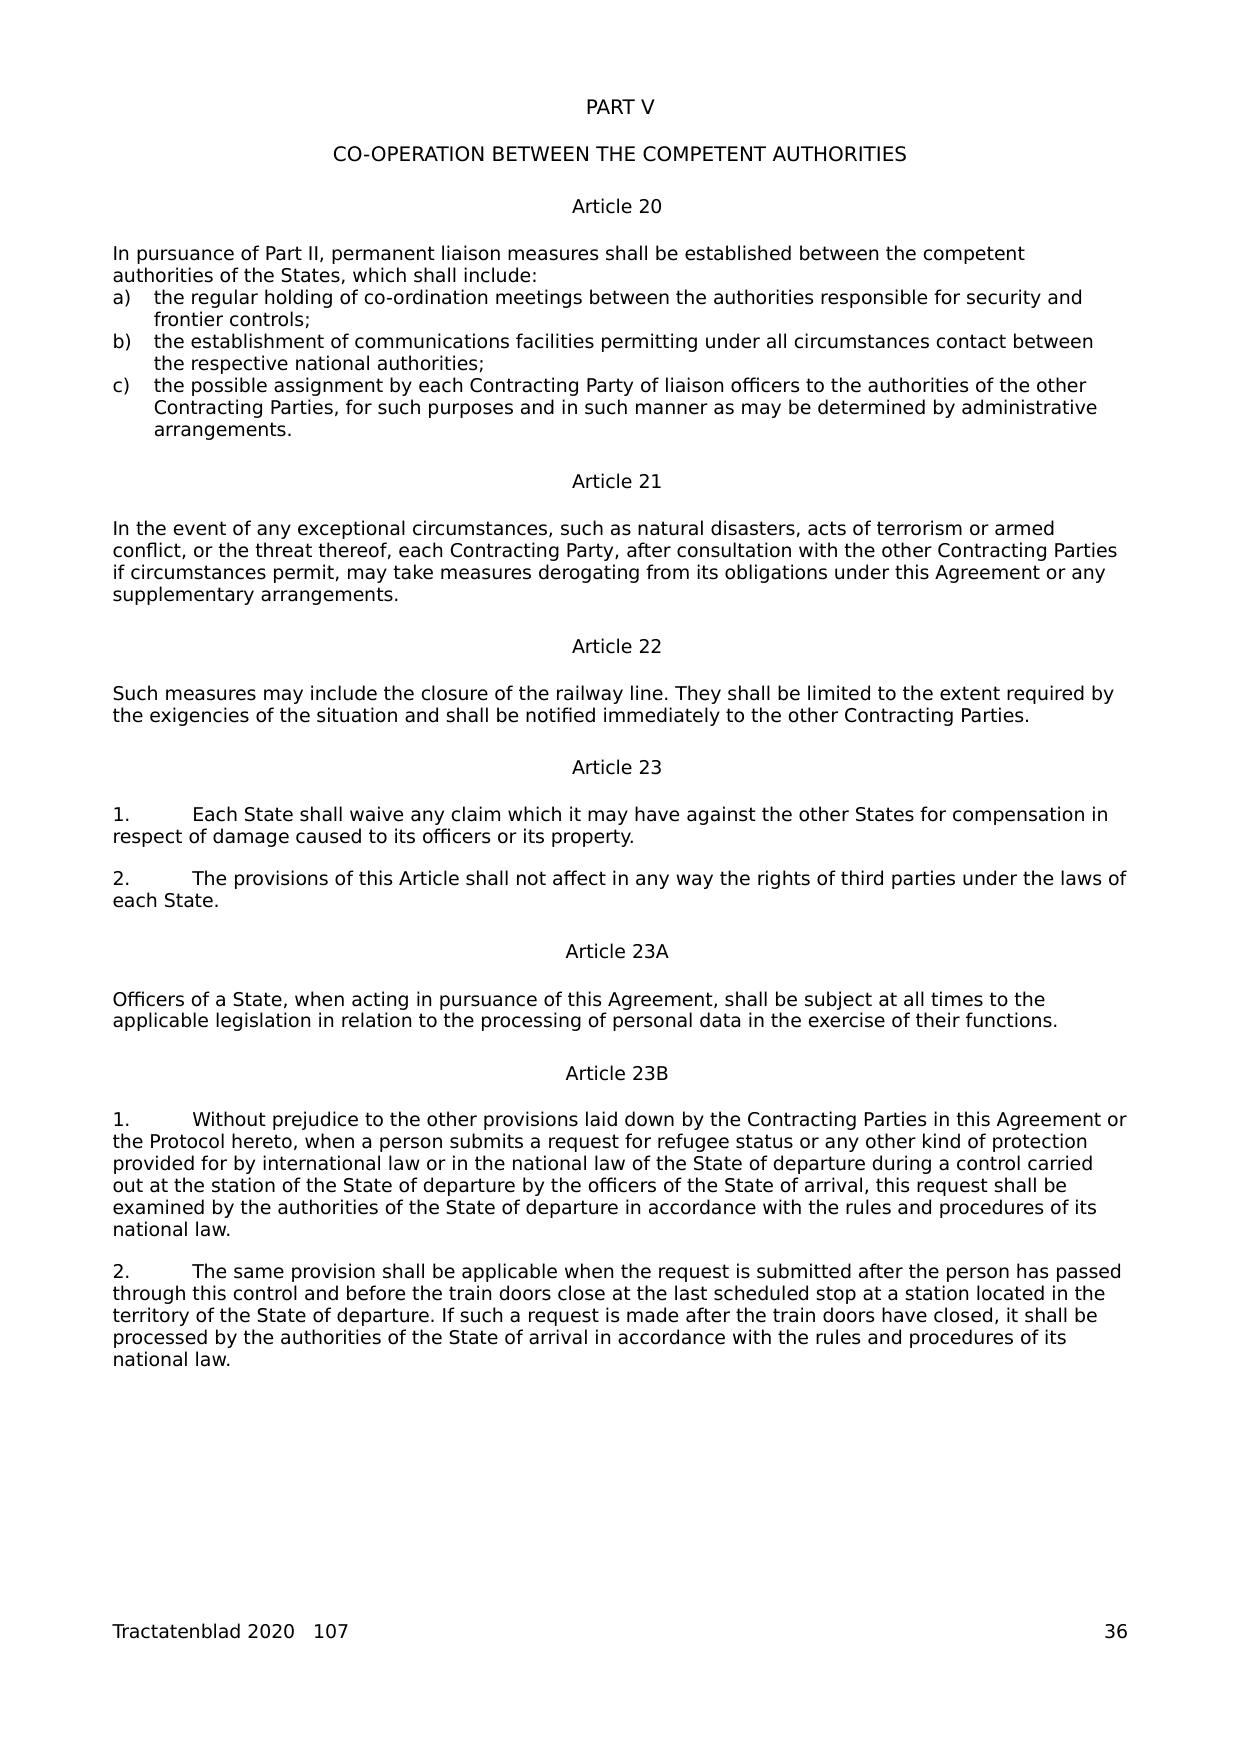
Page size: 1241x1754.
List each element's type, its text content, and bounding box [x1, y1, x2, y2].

subtitle Article 21 [112, 471, 1128, 493]
subtitle PART V CO-OPERATION BETWEEN THE COMPETENT AUTHORITIES [112, 96, 1128, 166]
text 1. Each State shall waive any claim which it may have against the other States for compensation in respect of damage caused to its officers or its property. [112, 803, 1128, 847]
subtitle Article 20 [112, 196, 1128, 218]
text 2. The provisions of this Article shall not affect in any way the rights of third parties under the laws of each State. [112, 867, 1128, 911]
subtitle Article 23B [112, 1062, 1128, 1084]
subtitle Article 23A [112, 941, 1128, 963]
text Such measures may include the closure of the railway line. They shall be limited to the extent required by the exigencies of the situation and shall be notified immediately to the other Contracting Parties. [112, 683, 1128, 727]
text c) the possible assignment by each Contracting Party of liaison officers to the authorities of the other Contracting Parties, for such purposes and in such manner as may be determined by administrative arrangements. [112, 375, 1128, 441]
text b) the establishment of communications facilities permitting under all circumstances contact between the respective national authorities; [112, 331, 1128, 375]
text In the event of any exceptional circumstances, such as natural disasters, acts of terrorism or armed conflict, or the threat thereof, each Contracting Party, after consultation with the other Contracting Parties if circumstances permit, may take measures derogating from its obligations under this Agreement or any supplementary arrangements. [112, 518, 1128, 606]
subtitle Article 23 [112, 757, 1128, 778]
text a) the regular holding of co-ordination meetings between the authorities responsible for security and frontier controls; [112, 287, 1128, 331]
text 2. The same provision shall be applicable when the request is submitted after the person has passed through this control and before the train doors close at the last scheduled stop at a station located in the territory of the State of departure. If such a request is made after the train doors have closed, it shall be processed by the authorities of the State of arrival in accordance with the rules and procedures of its national law. [112, 1261, 1128, 1371]
text In pursuance of Part II, permanent liaison measures shall be established between the competent authorities of the States, which shall include: [112, 243, 1128, 287]
subtitle Article 22 [112, 636, 1128, 658]
text Officers of a State, when acting in pursuance of this Agreement, shall be subject at all times to the applicable legislation in relation to the processing of personal data in the exercise of their functions. [112, 988, 1128, 1032]
text 1. Without prejudice to the other provisions laid down by the Contracting Parties in this Agreement or the Protocol hereto, when a person submits a request for refugee status or any other kind of protection provided for by international law or in the national law of the State of departure during a control carried out at the station of the State of departure by the officers of the State of arrival, this request shall be examined by the authorities of the State of departure in accordance with the rules and procedures of its national law. [112, 1109, 1128, 1241]
